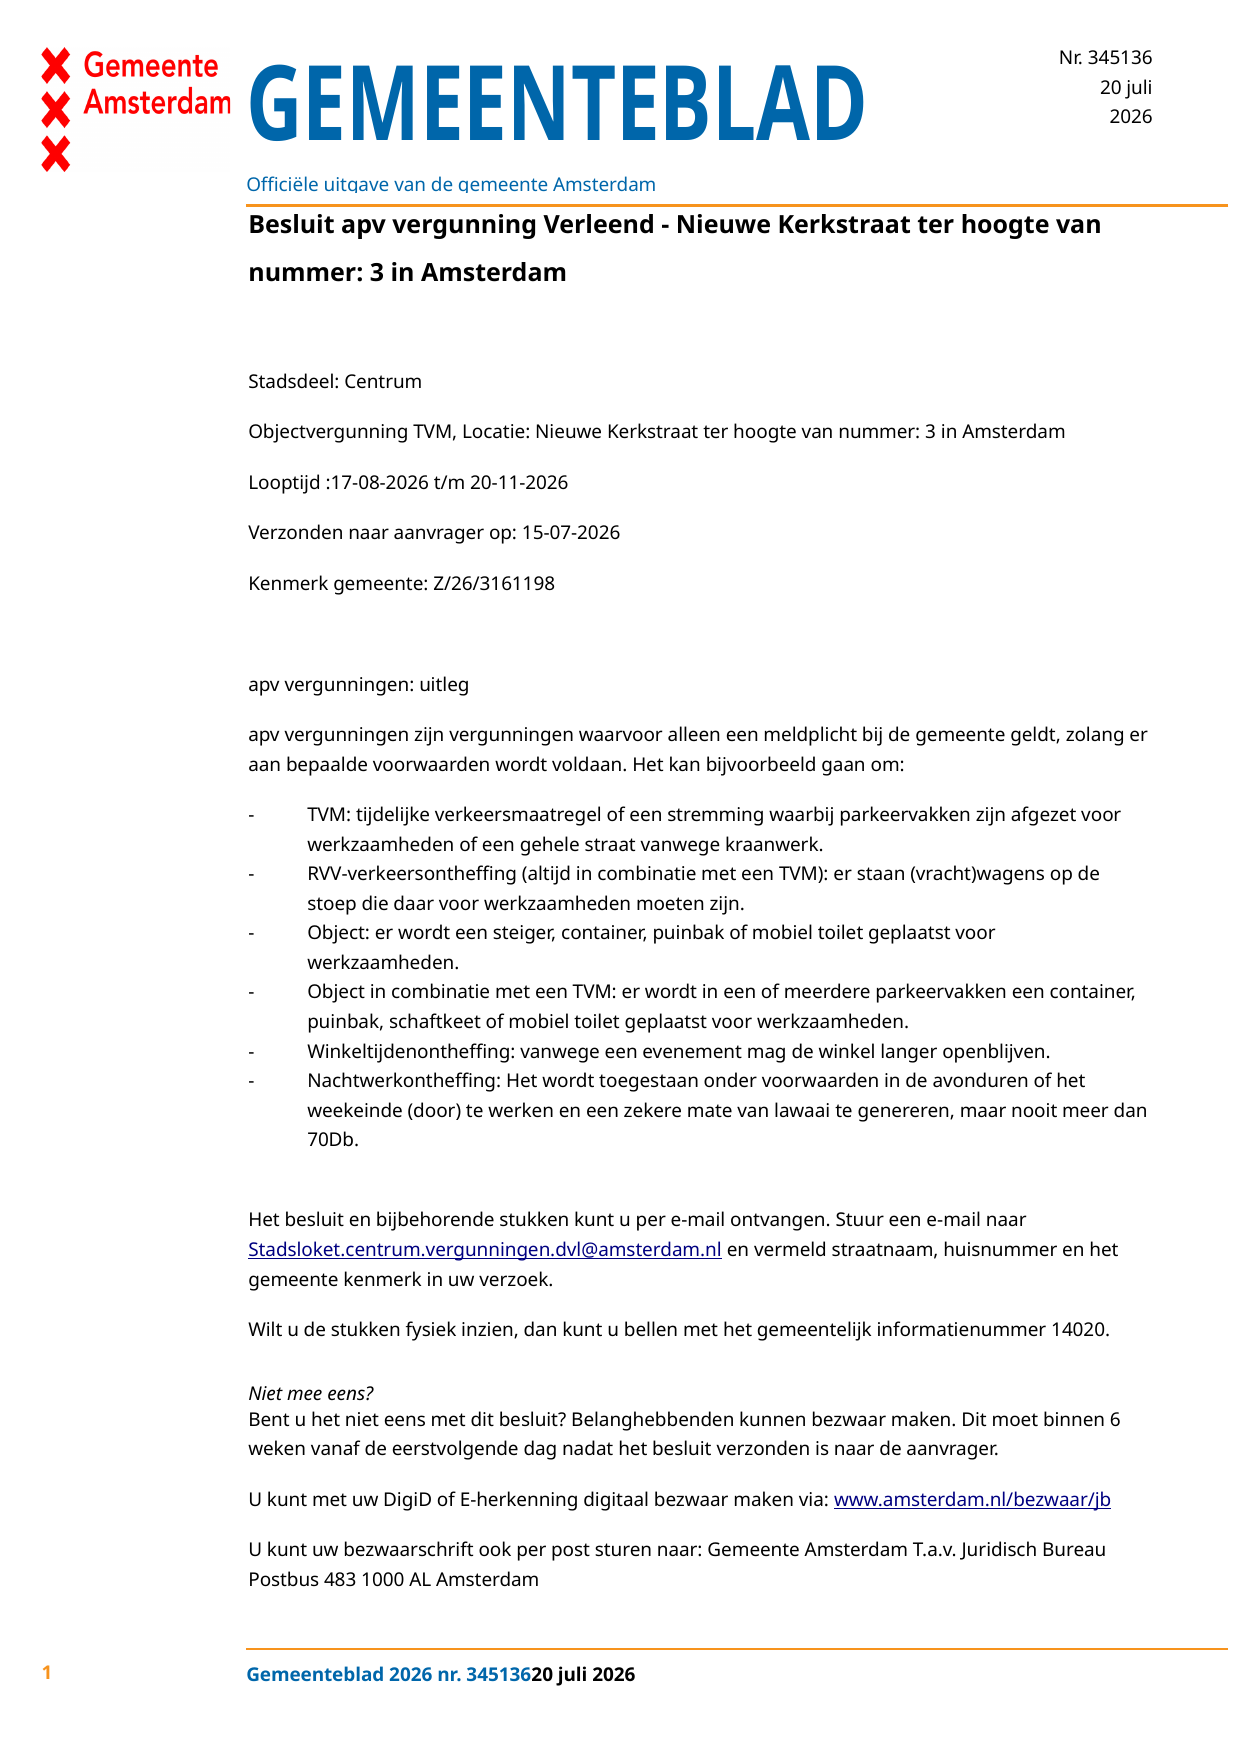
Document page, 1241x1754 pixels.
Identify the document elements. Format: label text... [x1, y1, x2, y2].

text Looptijd :17-08-2026 t/m 20-11-2026 [248, 469, 1152, 495]
text Bent u het niet eens met dit besluit? Belanghebbenden kunnen bezwaar maken. Dit moet binnen 6 weken vanaf de eerstvolgende dag nadat het besluit verzonden is naar de aanvrager. [248, 1406, 1152, 1461]
list RVV-verkeersontheffing (altijd in combinatie met een TVM): er staan (vracht)wagens op de stoep die daar voor werkzaamheden moeten zijn. [248, 860, 1152, 916]
list Nachtwerkontheffing: Het wordt toegestaan onder voorwaarden in de avonduren of het weekeinde (door) te werken en een zekere mate van lawaai te genereren, maar nooit meer dan 70Db. [248, 1067, 1152, 1152]
text U kunt uw bezwaarschrift ook per post sturen naar: Gemeente Amsterdam T.a.v. Juridisch Bureau Postbus 483 1000 AL Amsterdam [248, 1536, 1152, 1592]
text Kenmerk gemeente: Z/26/3161198 [248, 570, 1152, 596]
list TVM: tijdelijke verkeersmaatregel of een stremming waarbij parkeervakken zijn afgezet voor werkzaamheden of een gehele straat vanwege kraanwerk. [248, 801, 1152, 857]
list Object: er wordt een steiger, container, puinbak of mobiel toilet geplaatst voor werkzaamheden. [248, 919, 1152, 975]
text Objectvergunning TVM, Locatie: Nieuwe Kerkstraat ter hoogte van nummer: 3 in Amsterdam [248, 419, 1152, 444]
picture [41, 47, 231, 172]
text apv vergunningen zijn vergunningen waarvoor alleen een meldplicht bij de gemeente geldt, zolang er aan bepaalde voorwaarden wordt voldaan. Het kan bijvoorbeeld gaan om: [248, 721, 1152, 777]
text Verzonden naar aanvrager op: 15-07-2026 [248, 519, 1152, 545]
text apv vergunningen: uitleg [248, 671, 1152, 697]
text Niet mee eens? [248, 1380, 1152, 1406]
text Wilt u de stukken fysiek inzien, dan kunt u bellen met het gemeentelijk informatienummer 14020. [248, 1316, 1152, 1342]
list Winkeltijdenontheffing: vanwege een evenement mag de winkel langer openblijven. [248, 1038, 1152, 1064]
text Het besluit en bijbehorende stukken kunt u per e-mail ontvangen. Stuur een e-mail naar Stadsloket.centrum.vergunningen.dvl@amsterdam.nl en vermeld straatnaam, huisnummer en het gemeente kenmerk in uw verzoek. [248, 1207, 1152, 1292]
text Besluit apv vergunning Verleend - Nieuwe Kerkstraat ter hoogte van nummer: 3 in Amsterdam [248, 207, 1152, 288]
list Object in combinatie met een TVM: er wordt in een of meerdere parkeervakken een container, puinbak, schaftkeet of mobiel toilet geplaatst voor werkzaamheden. [248, 979, 1152, 1034]
text U kunt met uw DigiD of E-herkenning digitaal bezwaar maken via: www.amsterdam.nl/bezwaar/jb [248, 1486, 1152, 1512]
text Stadsdeel: Centrum [248, 368, 1152, 394]
